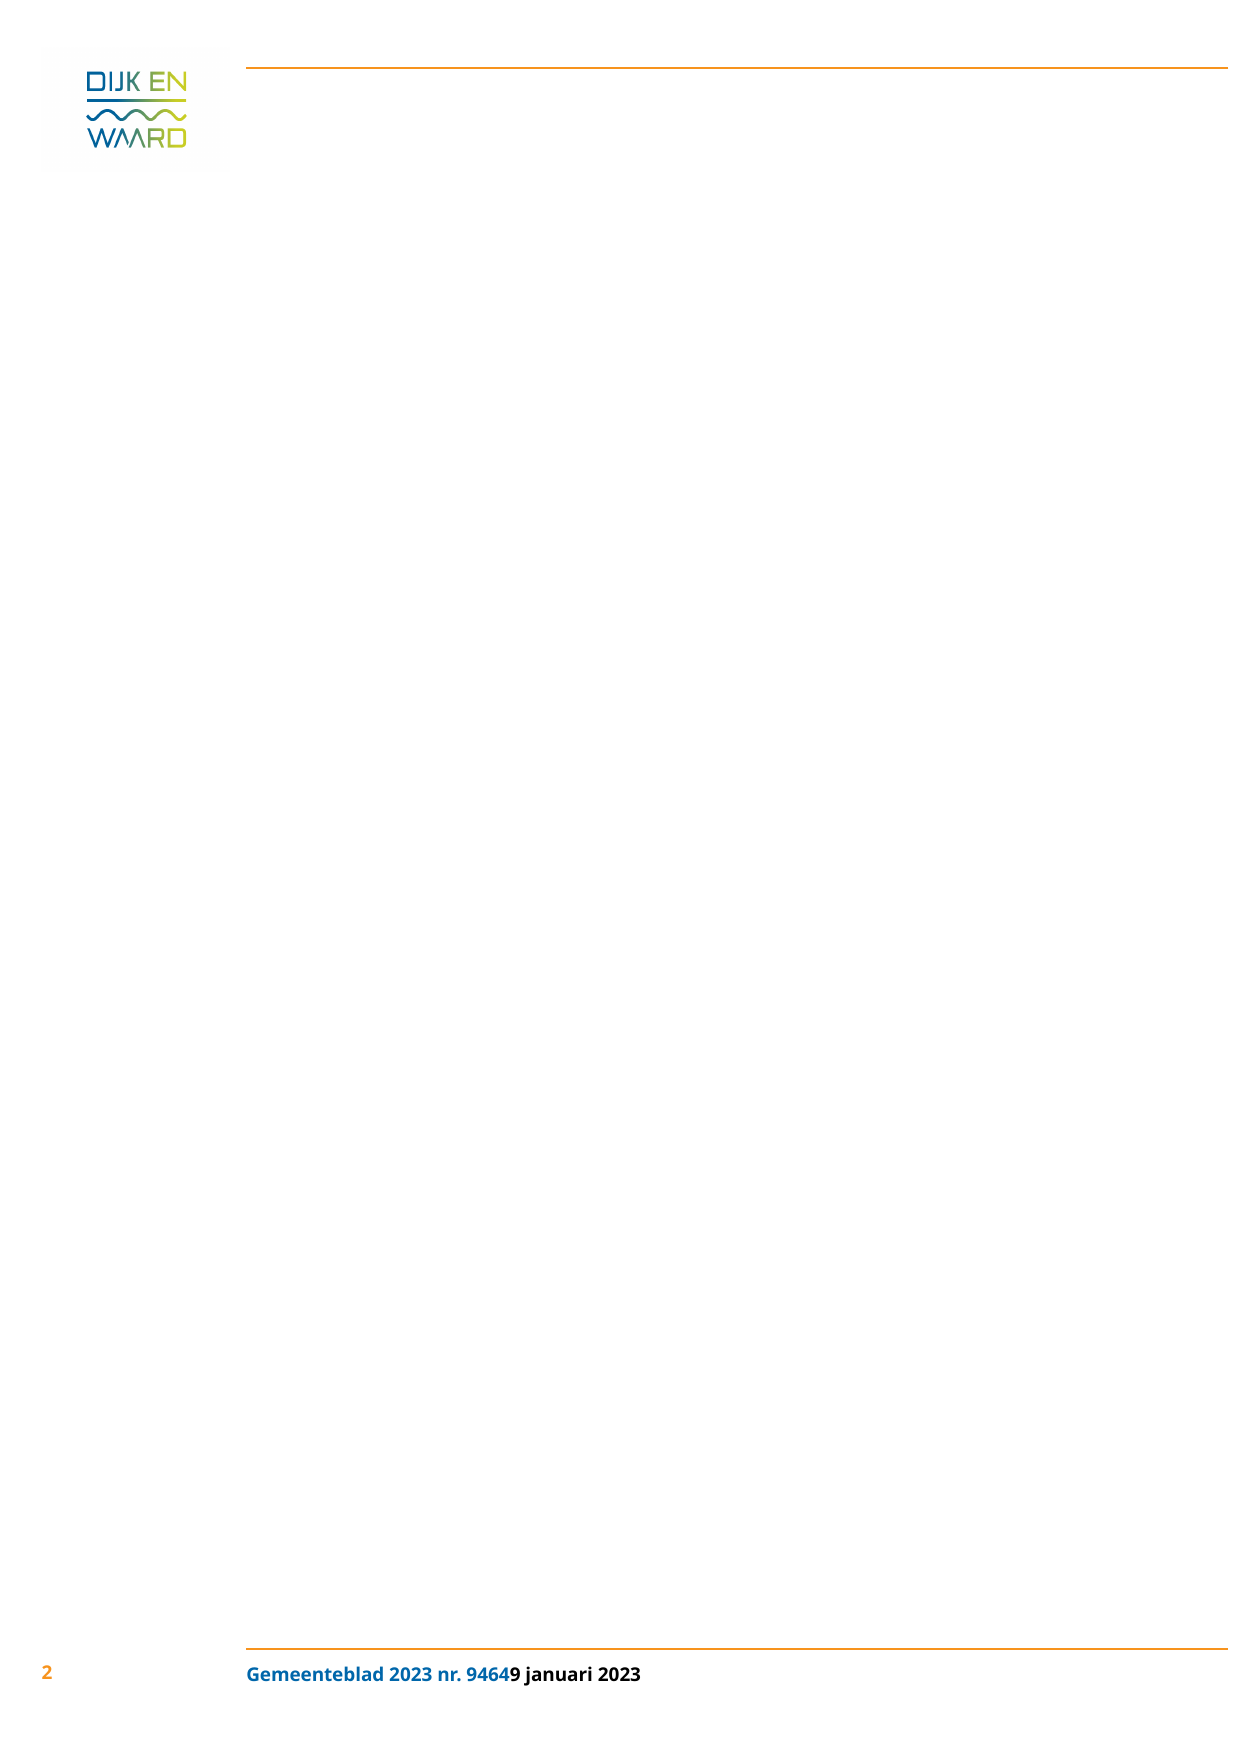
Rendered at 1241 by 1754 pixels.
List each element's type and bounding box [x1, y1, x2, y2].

picture [41, 47, 231, 172]
